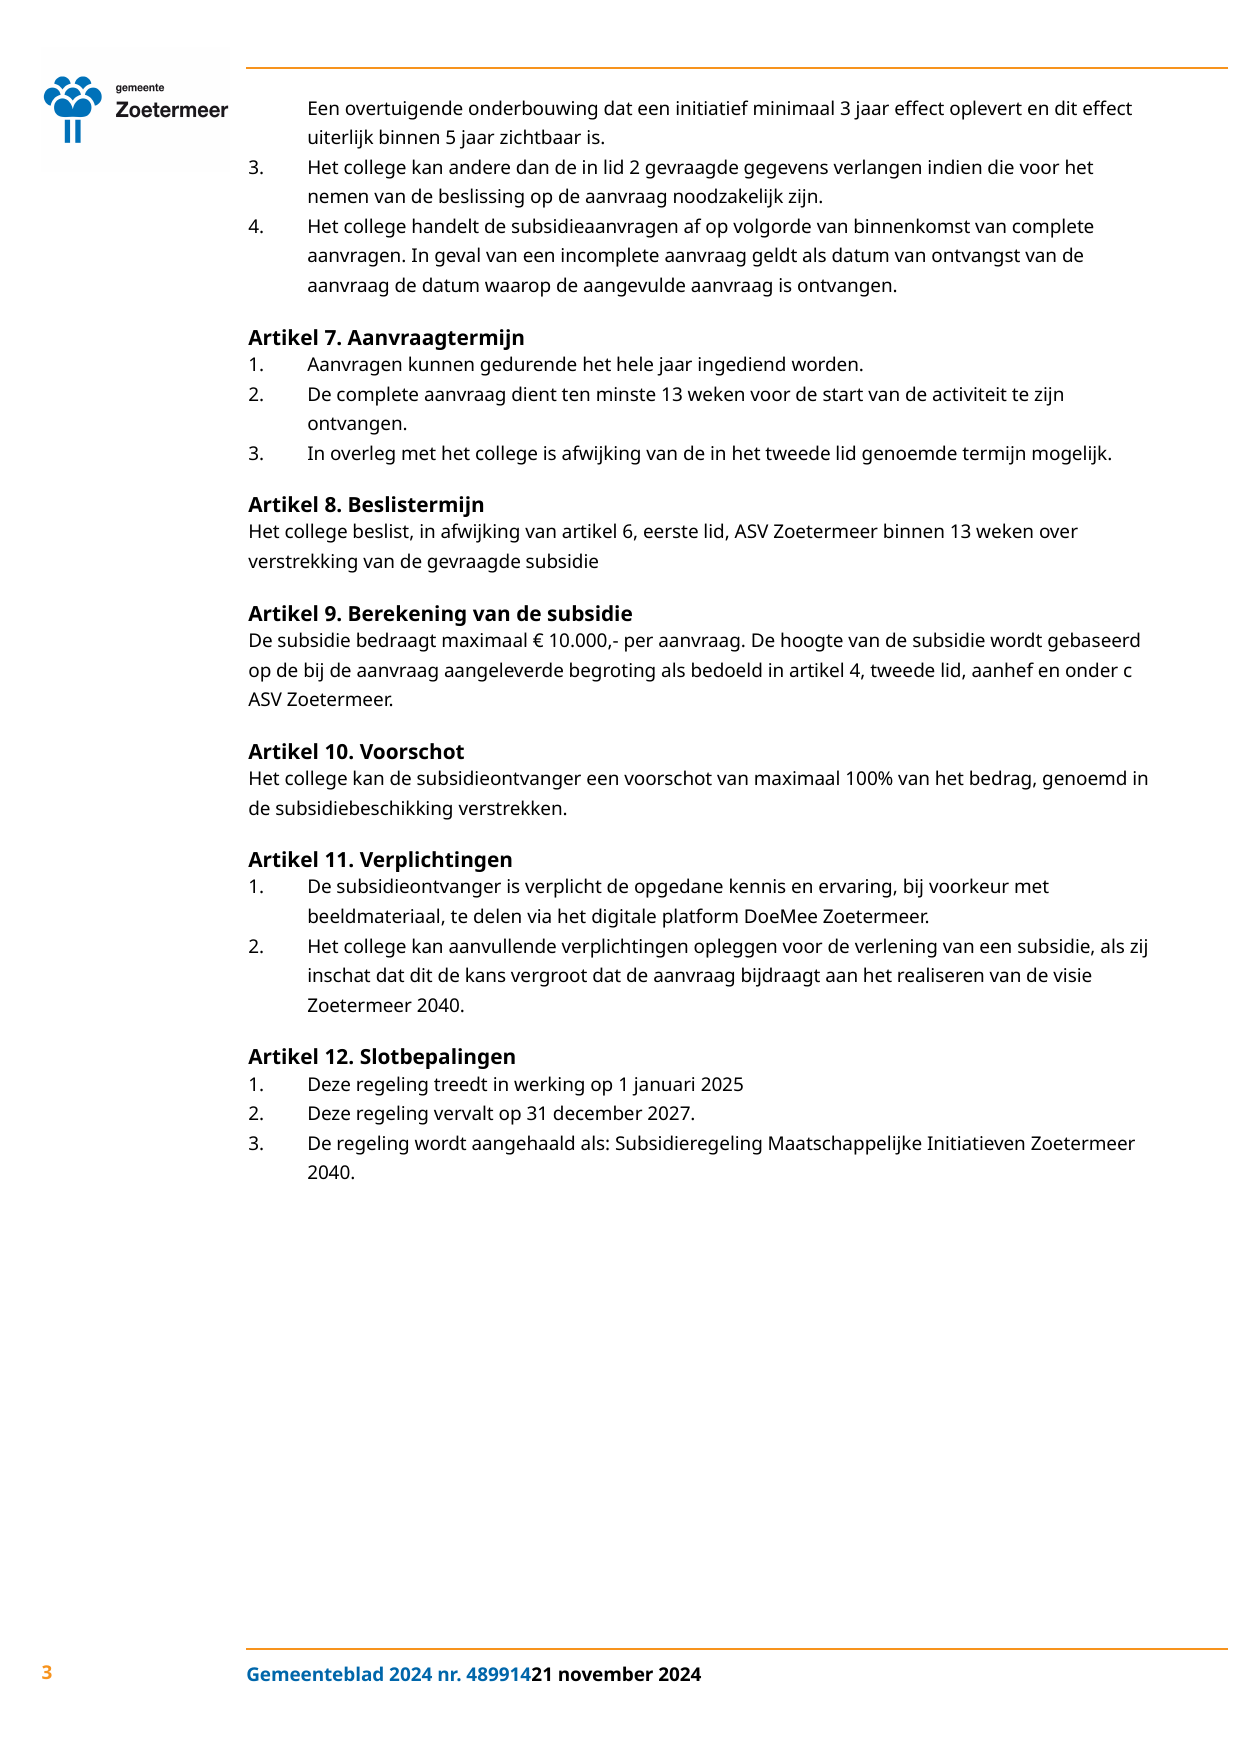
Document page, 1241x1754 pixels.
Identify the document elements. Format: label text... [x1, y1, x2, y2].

list In overleg met het college is afwijking van de in het tweede lid genoemde termijn mogelijk. [248, 440, 1152, 466]
text Het college kan de subsidieontvanger een voorschot van maximaal 100% van het bedrag, genoemd in de subsidiebeschikking verstrekken. [248, 765, 1152, 821]
list Aanvragen kunnen gedurende het hele jaar ingediend worden. [248, 351, 1152, 377]
text Artikel 9. Berekening van de subsidie [248, 599, 1152, 627]
picture [41, 47, 231, 172]
list Het college kan andere dan de in lid 2 gevraagde gegevens verlangen indien die voor het nemen van de beslissing op de aanvraag noodzakelijk zijn. [248, 154, 1152, 209]
text Artikel 12. Slotbepalingen [248, 1042, 1152, 1071]
list Het college kan aanvullende verplichtingen opleggen voor de verlening van een subsidie, als zij inschat dat dit de kans vergroot dat de aanvraag bijdraagt aan het realiseren van de visie Zoetermeer 2040. [248, 933, 1152, 1018]
text Artikel 11. Verplichtingen [248, 845, 1152, 874]
list Deze regeling vervalt op 31 december 2027. [248, 1100, 1152, 1126]
text Het college beslist, in afwijking van artikel 6, eerste lid, ASV Zoetermeer binnen 13 weken over verstrekking van de gevraagde subsidie [248, 519, 1152, 574]
text Artikel 7. Aanvraagtermijn [248, 323, 1152, 351]
text Artikel 10. Voorschot [248, 737, 1152, 765]
text Artikel 8. Beslistermijn [248, 490, 1152, 519]
list Deze regeling treedt in werking op 1 januari 2025 [248, 1071, 1152, 1097]
list De regeling wordt aangehaald als: Subsidieregeling Maatschappelijke Initiatieven Zoetermeer 2040. [248, 1130, 1152, 1185]
list Een overtuigende onderbouwing dat een initiatief minimaal 3 jaar effect oplevert en dit effect uiterlijk binnen 5 jaar zichtbaar is. [248, 95, 1152, 150]
list De subsidieontvanger is verplicht de opgedane kennis en ervaring, bij voorkeur met beeldmateriaal, te delen via het digitale platform DoeMee Zoetermeer. [248, 874, 1152, 929]
list Het college handelt de subsidieaanvragen af op volgorde van binnenkomst van complete aanvragen. In geval van een incomplete aanvraag geldt als datum van ontvangst van de aanvraag de datum waarop de aangevulde aanvraag is ontvangen. [248, 213, 1152, 298]
text De subsidie bedraagt maximaal € 10.000,- per aanvraag. De hoogte van de subsidie wordt gebaseerd op de bij de aanvraag aangeleverde begroting als bedoeld in artikel 4, tweede lid, aanhef en onder c ASV Zoetermeer. [248, 627, 1152, 712]
list De complete aanvraag dient ten minste 13 weken voor de start van de activiteit te zijn ontvangen. [248, 381, 1152, 436]
